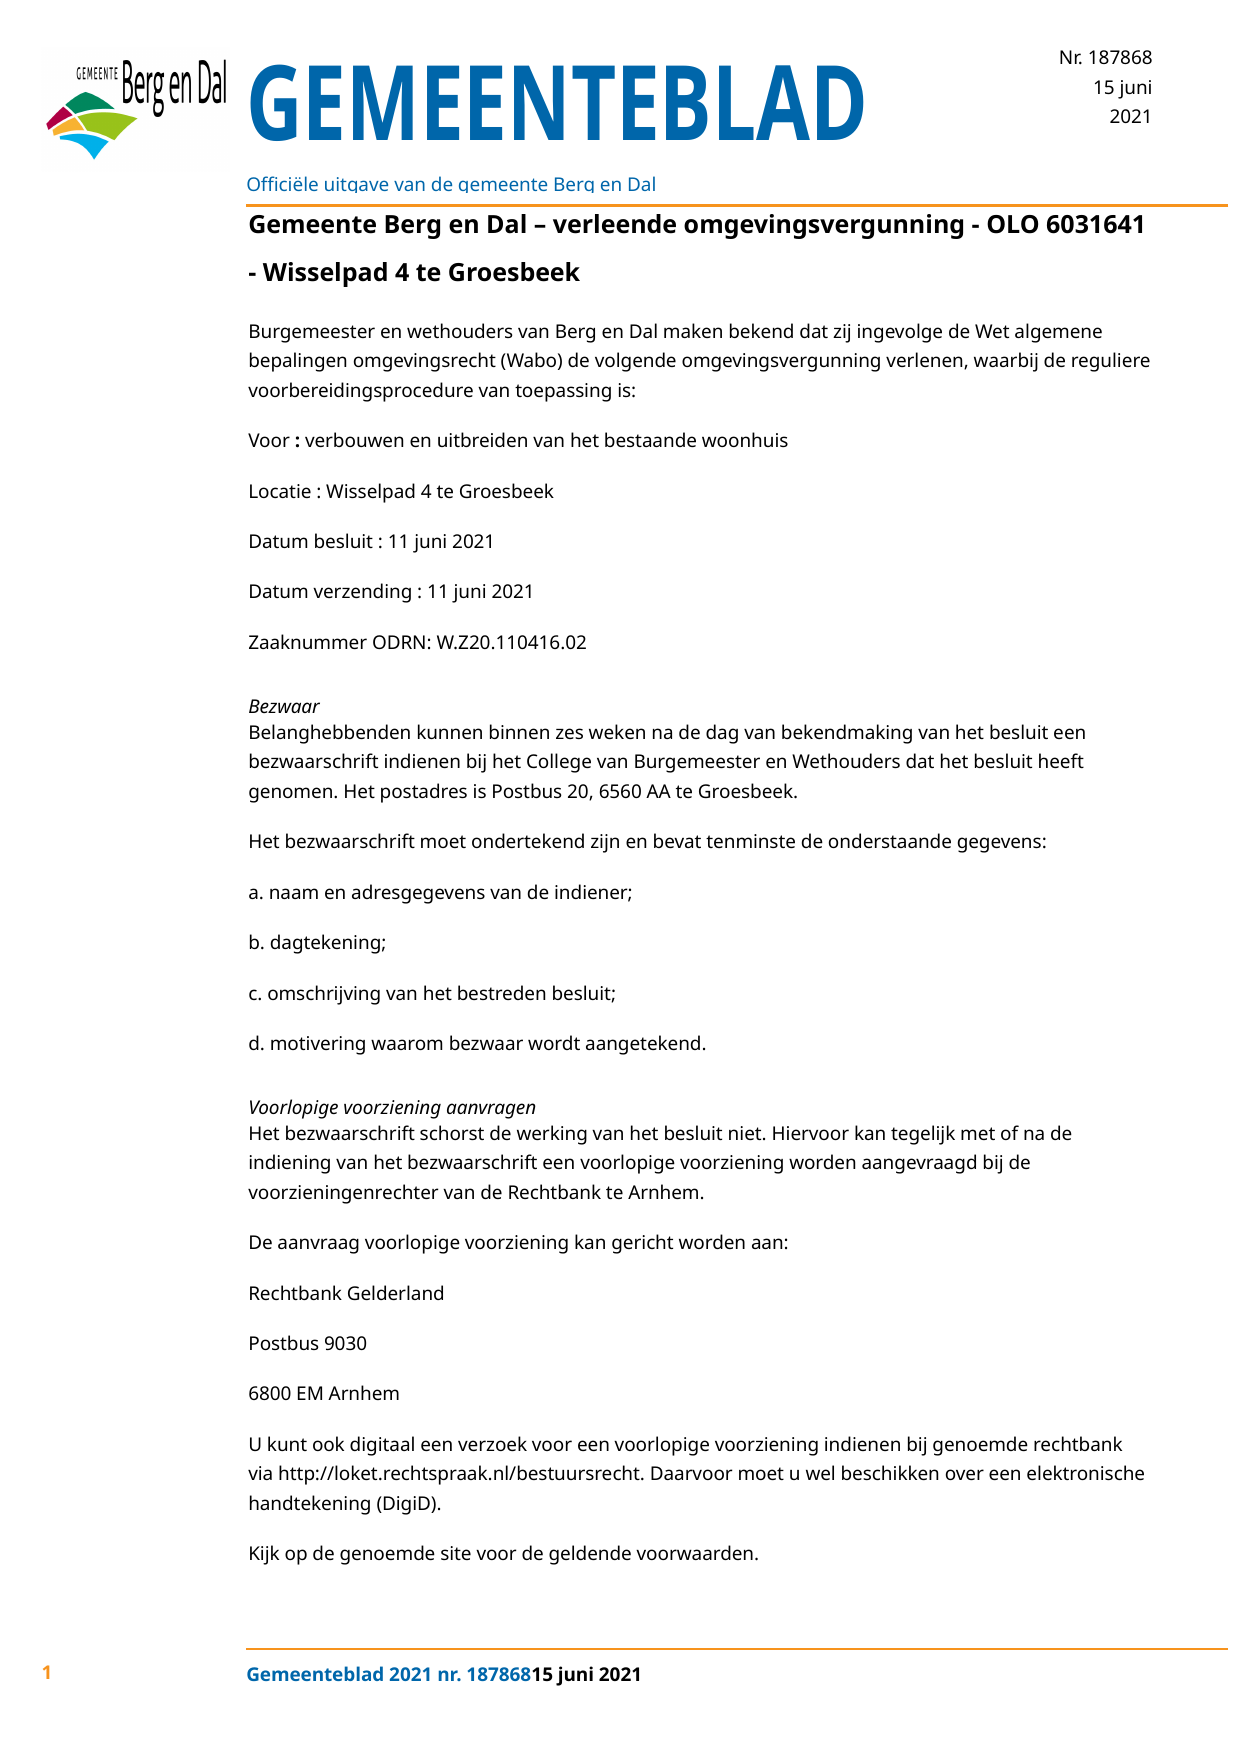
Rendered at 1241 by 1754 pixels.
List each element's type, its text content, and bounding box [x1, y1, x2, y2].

picture [41, 47, 231, 172]
text Belanghebbenden kunnen binnen zes weken na de dag van bekendmaking van het besluit een bezwaarschrift indienen bij het College van Burgemeester en Wethouders dat het besluit heeft genomen. Het postadres is Postbus 20, 6560 AA te Groesbeek. [248, 719, 1152, 804]
text b. dagtekening; [248, 929, 1152, 955]
text Bezwaar [248, 693, 1152, 719]
text Kijk op de genoemde site voor de geldende voorwaarden. [248, 1541, 1152, 1566]
text Burgemeester en wethouders van Berg en Dal maken bekend dat zij ingevolge de Wet algemene bepalingen omgevingsrecht (Wabo) de volgende omgevingsvergunning verlenen, waarbij de reguliere voorbereidingsprocedure van toepassing is: [248, 318, 1152, 403]
text a. naam en adresgegevens van de indiener; [248, 879, 1152, 904]
text c. omschrijving van het bestreden besluit; [248, 980, 1152, 1005]
text Het bezwaarschrift moet ondertekend zijn en bevat tenminste de onderstaande gegevens: [248, 828, 1152, 854]
text Locatie : Wisselpad 4 te Groesbeek [248, 478, 1152, 504]
text 6800 EM Arnhem [248, 1381, 1152, 1406]
text Postbus 9030 [248, 1330, 1152, 1356]
text De aanvraag voorlopige voorziening kan gericht worden aan: [248, 1229, 1152, 1255]
text Zaaknummer ODRN: W.Z20.110416.02 [248, 629, 1152, 655]
text Voor : verbouwen en uitbreiden van het bestaande woonhuis [248, 427, 1152, 453]
text d. motivering waarom bezwaar wordt aangetekend. [248, 1030, 1152, 1056]
text Gemeente Berg en Dal – verleende omgevingsvergunning - OLO 6031641 - Wisselpad 4 te Groesbeek [248, 207, 1152, 288]
text Datum verzending : 11 juni 2021 [248, 579, 1152, 604]
text Het bezwaarschrift schorst de werking van het besluit niet. Hiervoor kan tegelijk met of na de indiening van het bezwaarschrift een voorlopige voorziening worden aangevraagd bij de voorzieningenrechter van de Rechtbank te Arnhem. [248, 1120, 1152, 1205]
text U kunt ook digitaal een verzoek voor een voorlopige voorziening indienen bij genoemde rechtbank via http://loket.rechtspraak.nl/bestuursrecht. Daarvoor moet u wel beschikken over een elektronische handtekening (DigiD). [248, 1431, 1152, 1516]
text Datum besluit : 11 juni 2021 [248, 528, 1152, 554]
text Voorlopige voorziening aanvragen [248, 1094, 1152, 1120]
text Rechtbank Gelderland [248, 1280, 1152, 1306]
